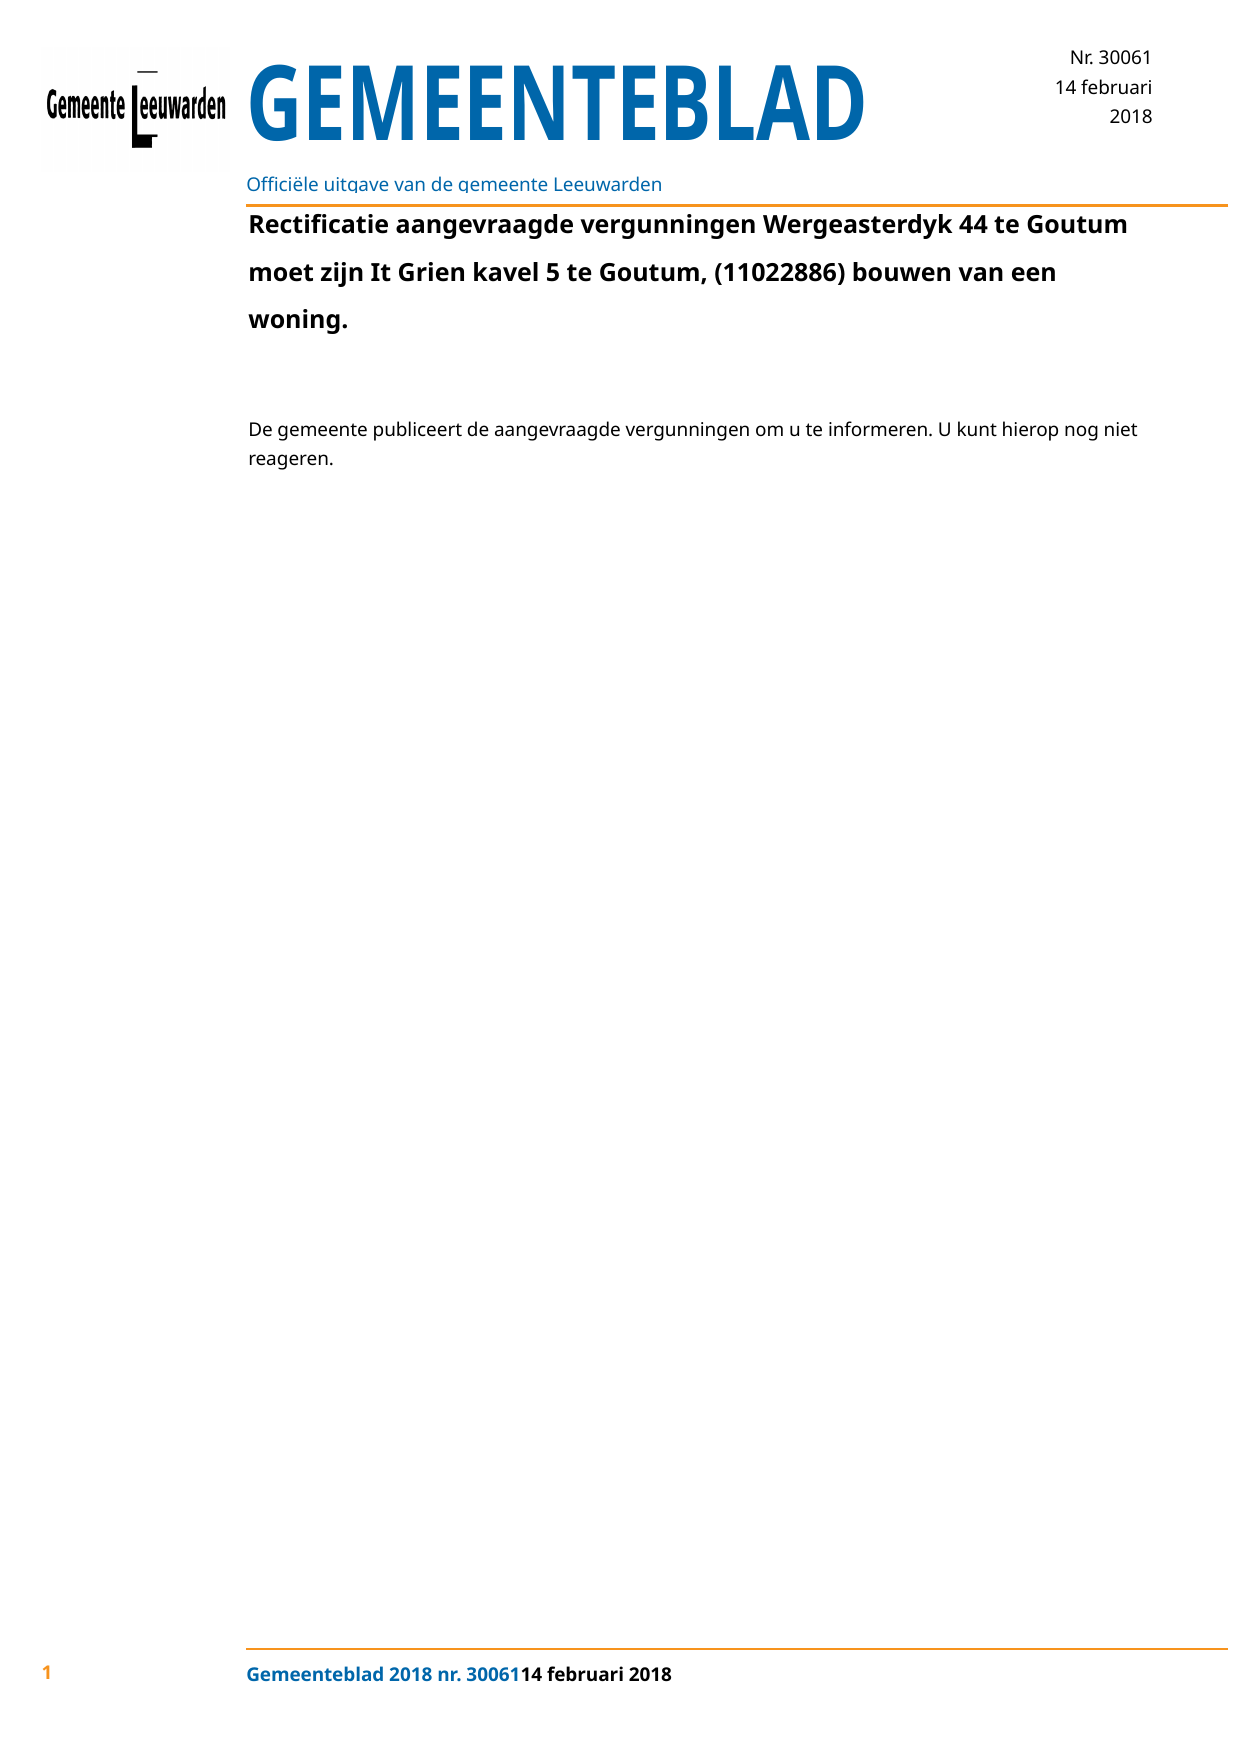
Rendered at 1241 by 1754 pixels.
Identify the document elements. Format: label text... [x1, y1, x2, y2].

text Rectificatie aangevraagde vergunningen Wergeasterdyk 44 te Goutum moet zijn It Grien kavel 5 te Goutum, (11022886) bouwen van een woning. [248, 207, 1152, 336]
text De gemeente publiceert de aangevraagde vergunningen om u te informeren. U kunt hierop nog niet reageren. [248, 416, 1152, 471]
picture [41, 47, 231, 172]
